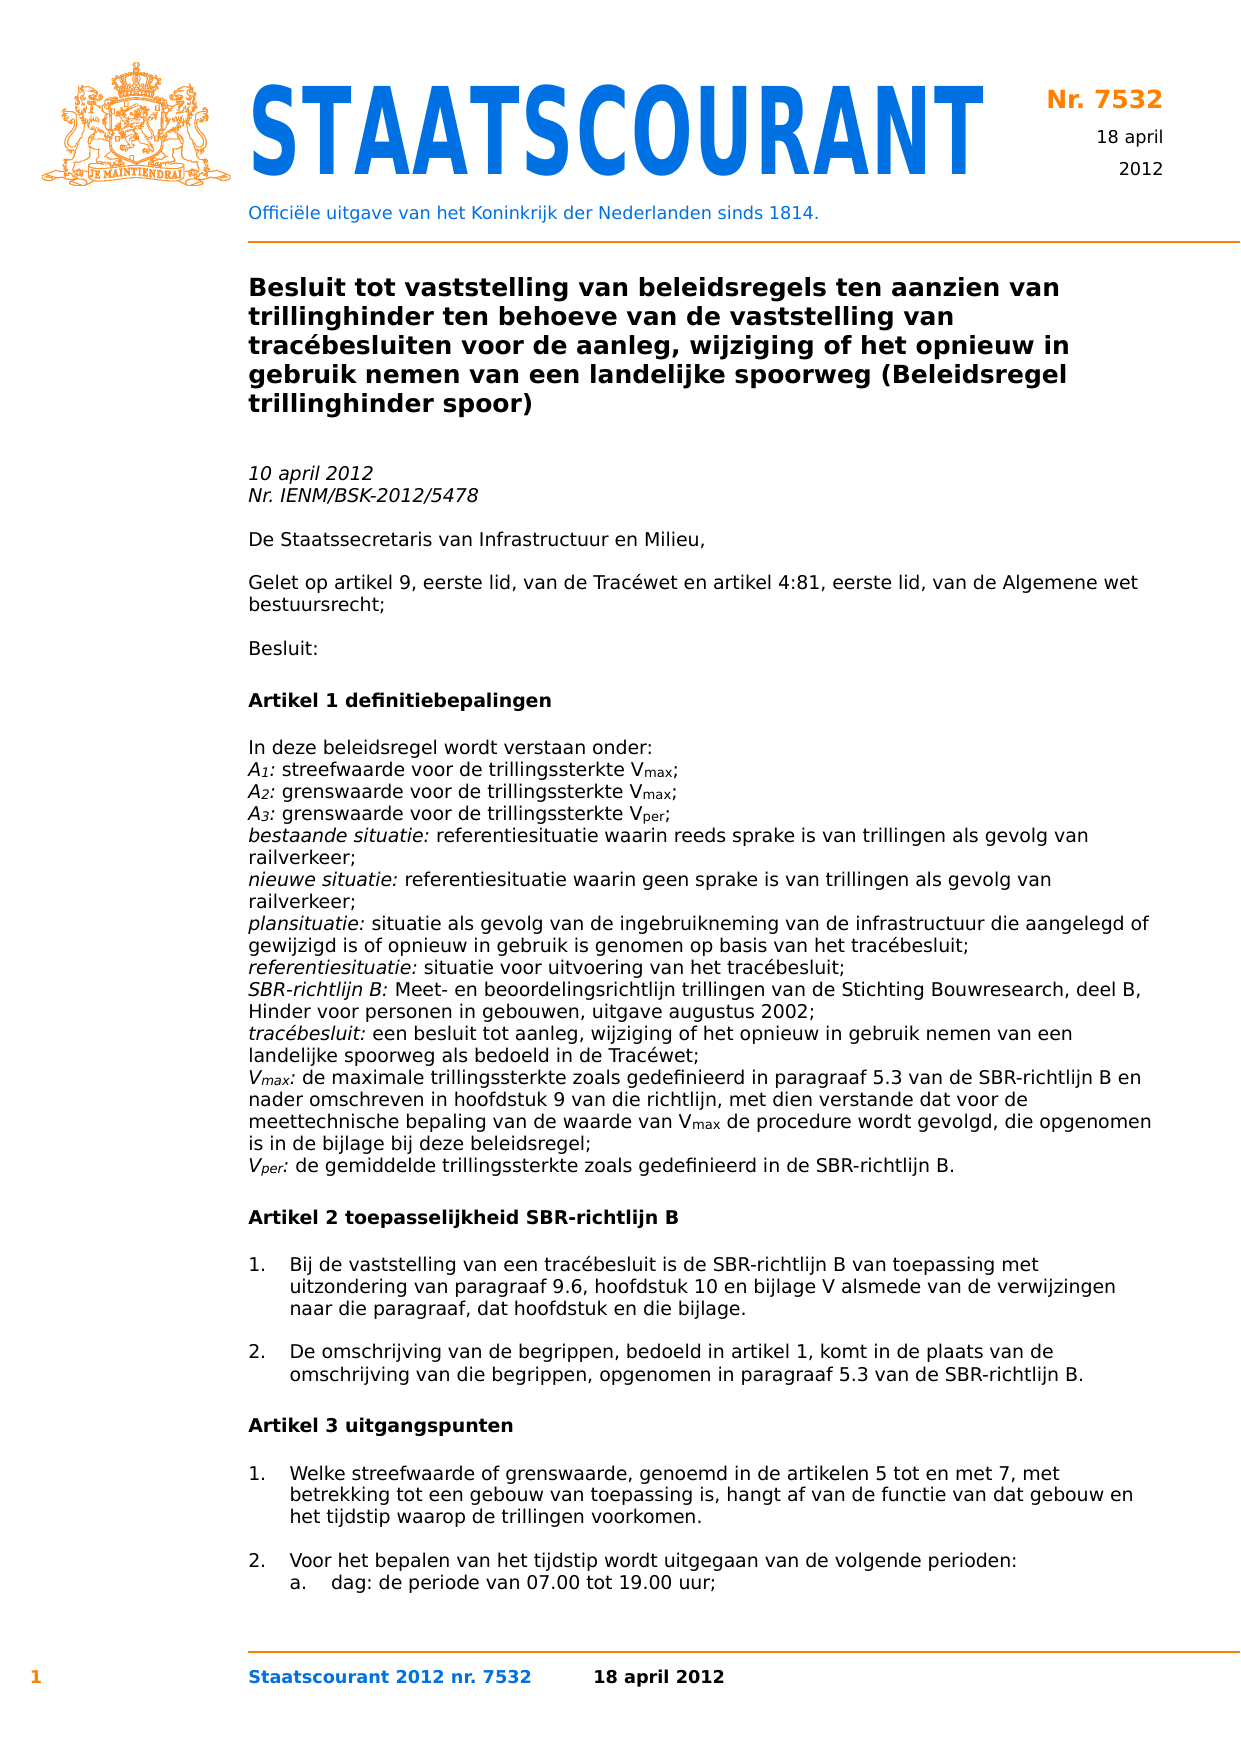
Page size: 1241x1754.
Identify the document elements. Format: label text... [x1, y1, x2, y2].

text 10 april 2012 [248, 463, 1163, 484]
text tracébesluit: een besluit tot aanleg, wijziging of het opnieuw in gebruik nemen van een landelijke spoorweg als bedoeld in de Tracéwet; [248, 1023, 1163, 1067]
text plansituatie: situatie als gevolg van de ingebruikneming van de infrastructuur die aangelegd of gewijzigd is of opnieuw in gebruik is genomen op basis van het tracébesluit; [248, 913, 1163, 957]
subtitle Besluit tot vaststelling van beleidsregels ten aanzien van trillinghinder ten behoeve van de vaststelling van tracébesluiten voor de aanleg, wijziging of het opnieuw in gebruik nemen van een landelijke spoorweg (Beleidsregel trillinghinder spoor) [248, 273, 1163, 419]
table_header STAATSCOURANT [248, 62, 998, 203]
text nieuwe situatie: referentiesituatie waarin geen sprake is van trillingen als gevolg van railverkeer; [248, 869, 1163, 913]
text a. dag: de periode van 07.00 tot 19.00 uur; [289, 1572, 1163, 1594]
text De Staatssecretaris van Infrastructuur en Milieu, [248, 528, 1163, 550]
table_cell Officiële uitgave van het Koninkrijk der Nederlanden sinds 1814. [248, 203, 1240, 241]
text SBR-richtlijn B: Meet- en beoordelingsrichtlijn trillingen van de Stichting Bouwresearch, deel B, Hinder voor personen in gebouwen, uitgave augustus 2002; [248, 979, 1163, 1023]
subtitle Artikel 2 toepasselijkheid SBR-richtlijn B [248, 1207, 1163, 1229]
text referentiesituatie: situatie voor uitvoering van het tracébesluit; [248, 957, 1163, 979]
text bestaande situatie: referentiesituatie waarin reeds sprake is van trillingen als gevolg van railverkeer; [248, 825, 1163, 869]
text A2: grenswaarde voor de trillingssterkte Vmax; [248, 781, 1163, 803]
text Gelet op artikel 9, eerste lid, van de Tracéwet en artikel 4:81, eerste lid, van de Algemene wet bestuursrecht; [248, 572, 1163, 616]
text Nr. IENM/BSK-2012/5478 [248, 484, 1163, 507]
subtitle Artikel 3 uitgangspunten [248, 1415, 1163, 1437]
text Vmax: de maximale trillingssterkte zoals gedefinieerd in paragraaf 5.3 van de SBR-richtlijn B en nader omschreven in hoofdstuk 9 van die richtlijn, met dien verstande dat voor de meettechnische bepaling van de waarde van Vmax de procedure wordt gevolgd, die opgenomen is in de bijlage bij deze beleidsregel; [248, 1067, 1163, 1155]
text Vper: de gemiddelde trillingssterkte zoals gedefinieerd in de SBR-richtlijn B. [248, 1155, 1163, 1177]
text A1: streefwaarde voor de trillingssterkte Vmax; [248, 759, 1163, 781]
picture [41, 62, 231, 186]
text 2. De omschrijving van de begrippen, bedoeld in artikel 1, komt in de plaats van de omschrijving van die begrippen, opgenomen in paragraaf 5.3 van de SBR-richtlijn B. [248, 1341, 1163, 1385]
text 2. Voor het bepalen van het tijdstip wordt uitgegaan van de volgende perioden: [248, 1550, 1163, 1572]
subtitle Artikel 1 definitiebepalingen [248, 690, 1163, 712]
table_header Nr. 7532 [998, 62, 1240, 121]
table_header [25, 62, 248, 241]
table_cell 2012 [998, 153, 1240, 203]
text 1. Welke streefwaarde of grenswaarde, genoemd in de artikelen 5 tot en met 7, met betrekking tot een gebouw van toepassing is, hangt af van de functie van dat gebouw en het tijdstip waarop de trillingen voorkomen. [248, 1462, 1163, 1528]
text A3: grenswaarde voor de trillingssterkte Vper; [248, 803, 1163, 825]
table_cell 18 april [998, 121, 1240, 153]
text Besluit: [248, 638, 1163, 660]
text In deze beleidsregel wordt verstaan onder: [248, 737, 1163, 759]
text 1. Bij de vaststelling van een tracébesluit is de SBR-richtlijn B van toepassing met uitzondering van paragraaf 9.6, hoofdstuk 10 en bijlage V alsmede van de verwijzingen naar die paragraaf, dat hoofdstuk en die bijlage. [248, 1254, 1163, 1319]
